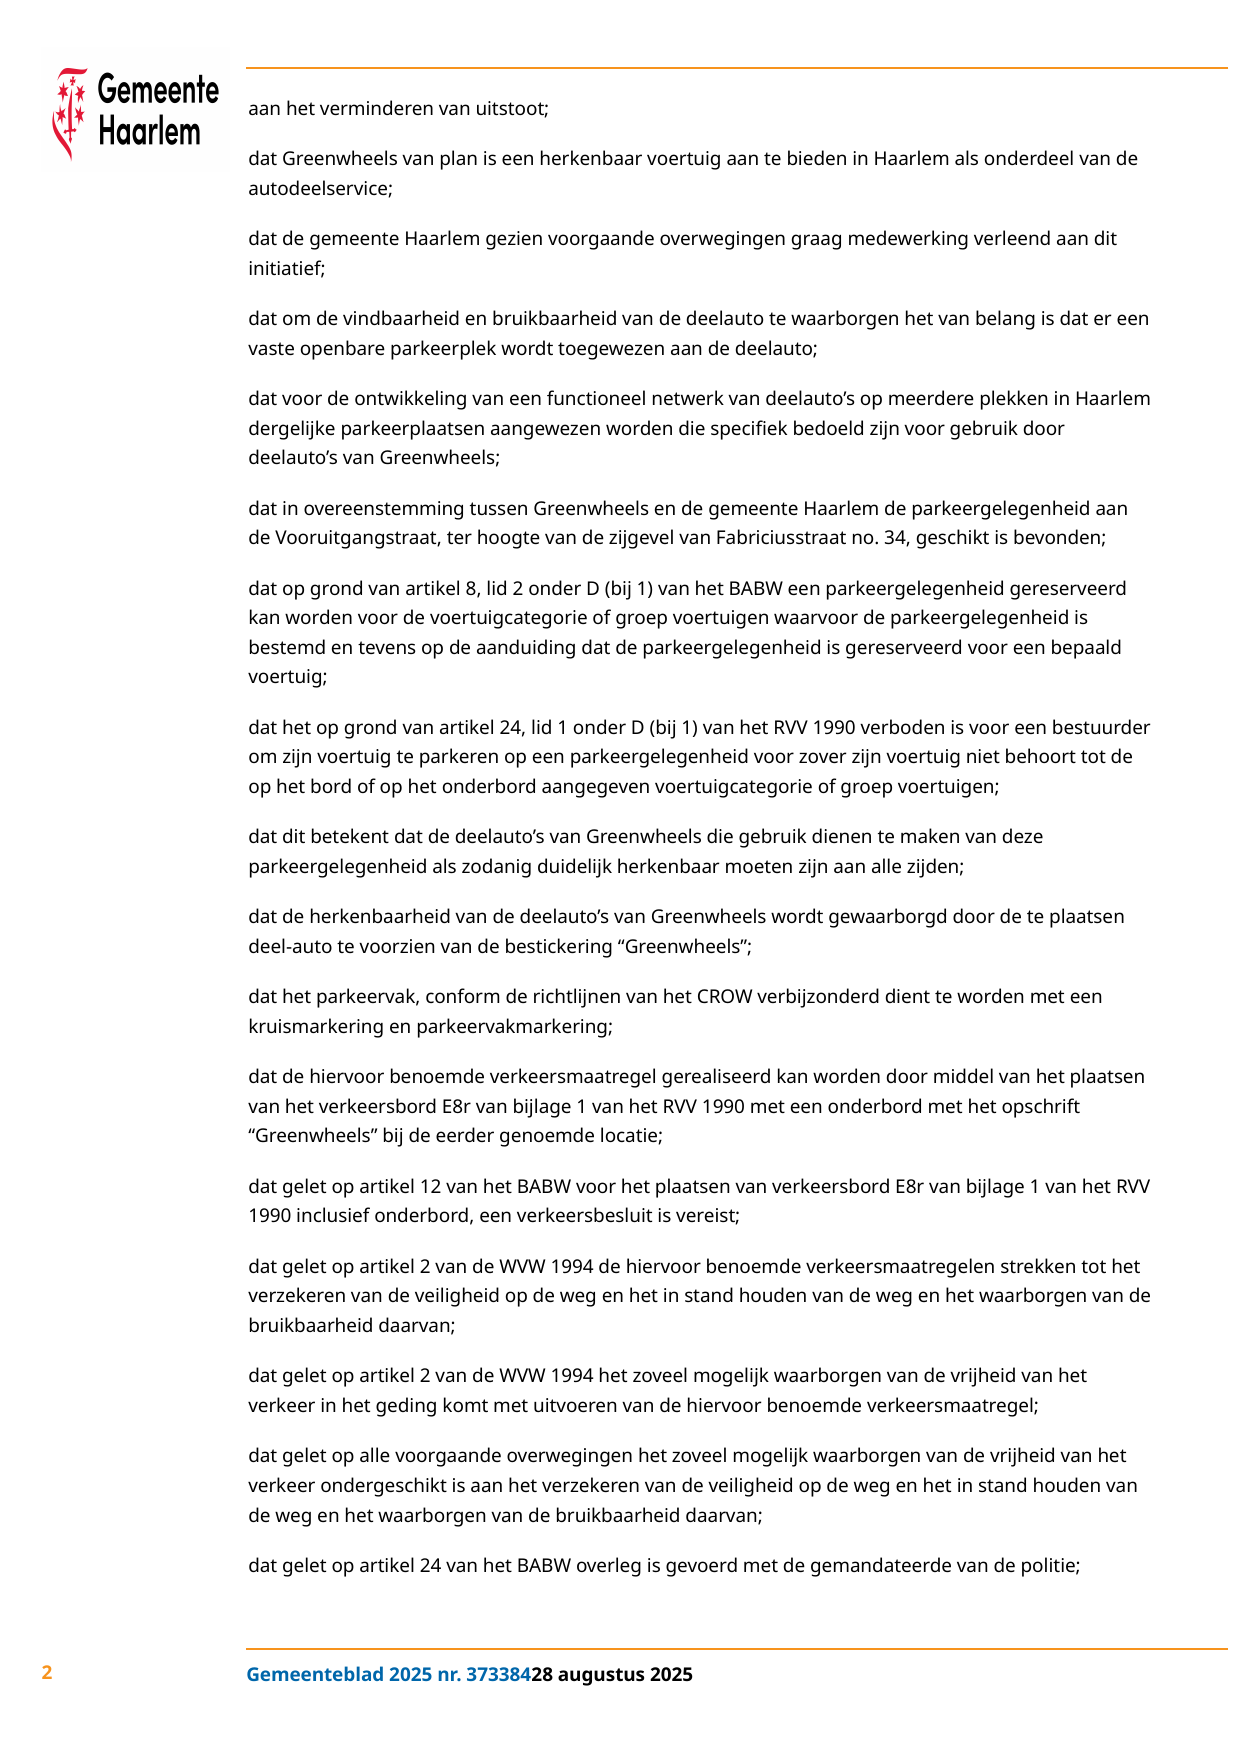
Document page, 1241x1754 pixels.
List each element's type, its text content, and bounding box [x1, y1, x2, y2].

text aan het verminderen van uitstoot; [248, 95, 1152, 121]
text dat het parkeervak, conform de richtlijnen van het CROW verbijzonderd dient te worden met een kruismarkering en parkeervakmarkering; [248, 983, 1152, 1039]
text dat de gemeente Haarlem gezien voorgaande overwegingen graag medewerking verleend aan dit initiatief; [248, 225, 1152, 281]
text dat gelet op alle voorgaande overwegingen het zoveel mogelijk waarborgen van de vrijheid van het verkeer ondergeschikt is aan het verzekeren van de veiligheid op de weg en het in stand houden van de weg en het waarborgen van de bruikbaarheid daarvan; [248, 1443, 1152, 1528]
text dat op grond van artikel 8, lid 2 onder D (bij 1) van het BABW een parkeergelegenheid gereserveerd kan worden voor de voertuigcategorie of groep voertuigen waarvoor de parkeergelegenheid is bestemd en tevens op de aanduiding dat de parkeergelegenheid is gereserveerd voor een bepaald voertuig; [248, 575, 1152, 689]
text dat gelet op artikel 2 van de WVW 1994 het zoveel mogelijk waarborgen van de vrijheid van het verkeer in het geding komt met uitvoeren van de hiervoor benoemde verkeersmaatregel; [248, 1363, 1152, 1418]
text dat de hiervoor benoemde verkeersmaatregel gerealiseerd kan worden door middel van het plaatsen van het verkeersbord E8r van bijlage 1 van het RVV 1990 met een onderbord met het opschrift “Greenwheels” bij de eerder genoemde locatie; [248, 1063, 1152, 1148]
text dat gelet op artikel 12 van het BABW voor het plaatsen van verkeersbord E8r van bijlage 1 van het RVV 1990 inclusief onderbord, een verkeersbesluit is vereist; [248, 1173, 1152, 1228]
text dat gelet op artikel 2 van de WVW 1994 de hiervoor benoemde verkeersmaatregelen strekken tot het verzekeren van de veiligheid op de weg en het in stand houden van de weg en het waarborgen van de bruikbaarheid daarvan; [248, 1253, 1152, 1338]
text dat de herkenbaarheid van de deelauto’s van Greenwheels wordt gewaarborgd door de te plaatsen deel-auto te voorzien van de bestickering “Greenwheels”; [248, 903, 1152, 959]
text dat Greenwheels van plan is een herkenbaar voertuig aan te bieden in Haarlem als onderdeel van de autodeelservice; [248, 145, 1152, 201]
text dat dit betekent dat de deelauto’s van Greenwheels die gebruik dienen te maken van deze parkeergelegenheid als zodanig duidelijk herkenbaar moeten zijn aan alle zijden; [248, 823, 1152, 879]
text dat voor de ontwikkeling van een functioneel netwerk van deelauto’s op meerdere plekken in Haarlem dergelijke parkeerplaatsen aangewezen worden die specifiek bedoeld zijn voor gebruik door deelauto’s van Greenwheels; [248, 385, 1152, 470]
text dat in overeenstemming tussen Greenwheels en de gemeente Haarlem de parkeergelegenheid aan de Vooruitgangstraat, ter hoogte van de zijgevel van Fabriciusstraat no. 34, geschikt is bevonden; [248, 495, 1152, 550]
picture [41, 47, 231, 172]
text dat om de vindbaarheid en bruikbaarheid van de deelauto te waarborgen het van belang is dat er een vaste openbare parkeerplek wordt toegewezen aan de deelauto; [248, 305, 1152, 361]
text dat gelet op artikel 24 van het BABW overleg is gevoerd met de gemandateerde van de politie; [248, 1552, 1152, 1578]
text dat het op grond van artikel 24, lid 1 onder D (bij 1) van het RVV 1990 verboden is voor een bestuurder om zijn voertuig te parkeren op een parkeergelegenheid voor zover zijn voertuig niet behoort tot de op het bord of op het onderbord aangegeven voertuigcategorie of groep voertuigen; [248, 714, 1152, 799]
